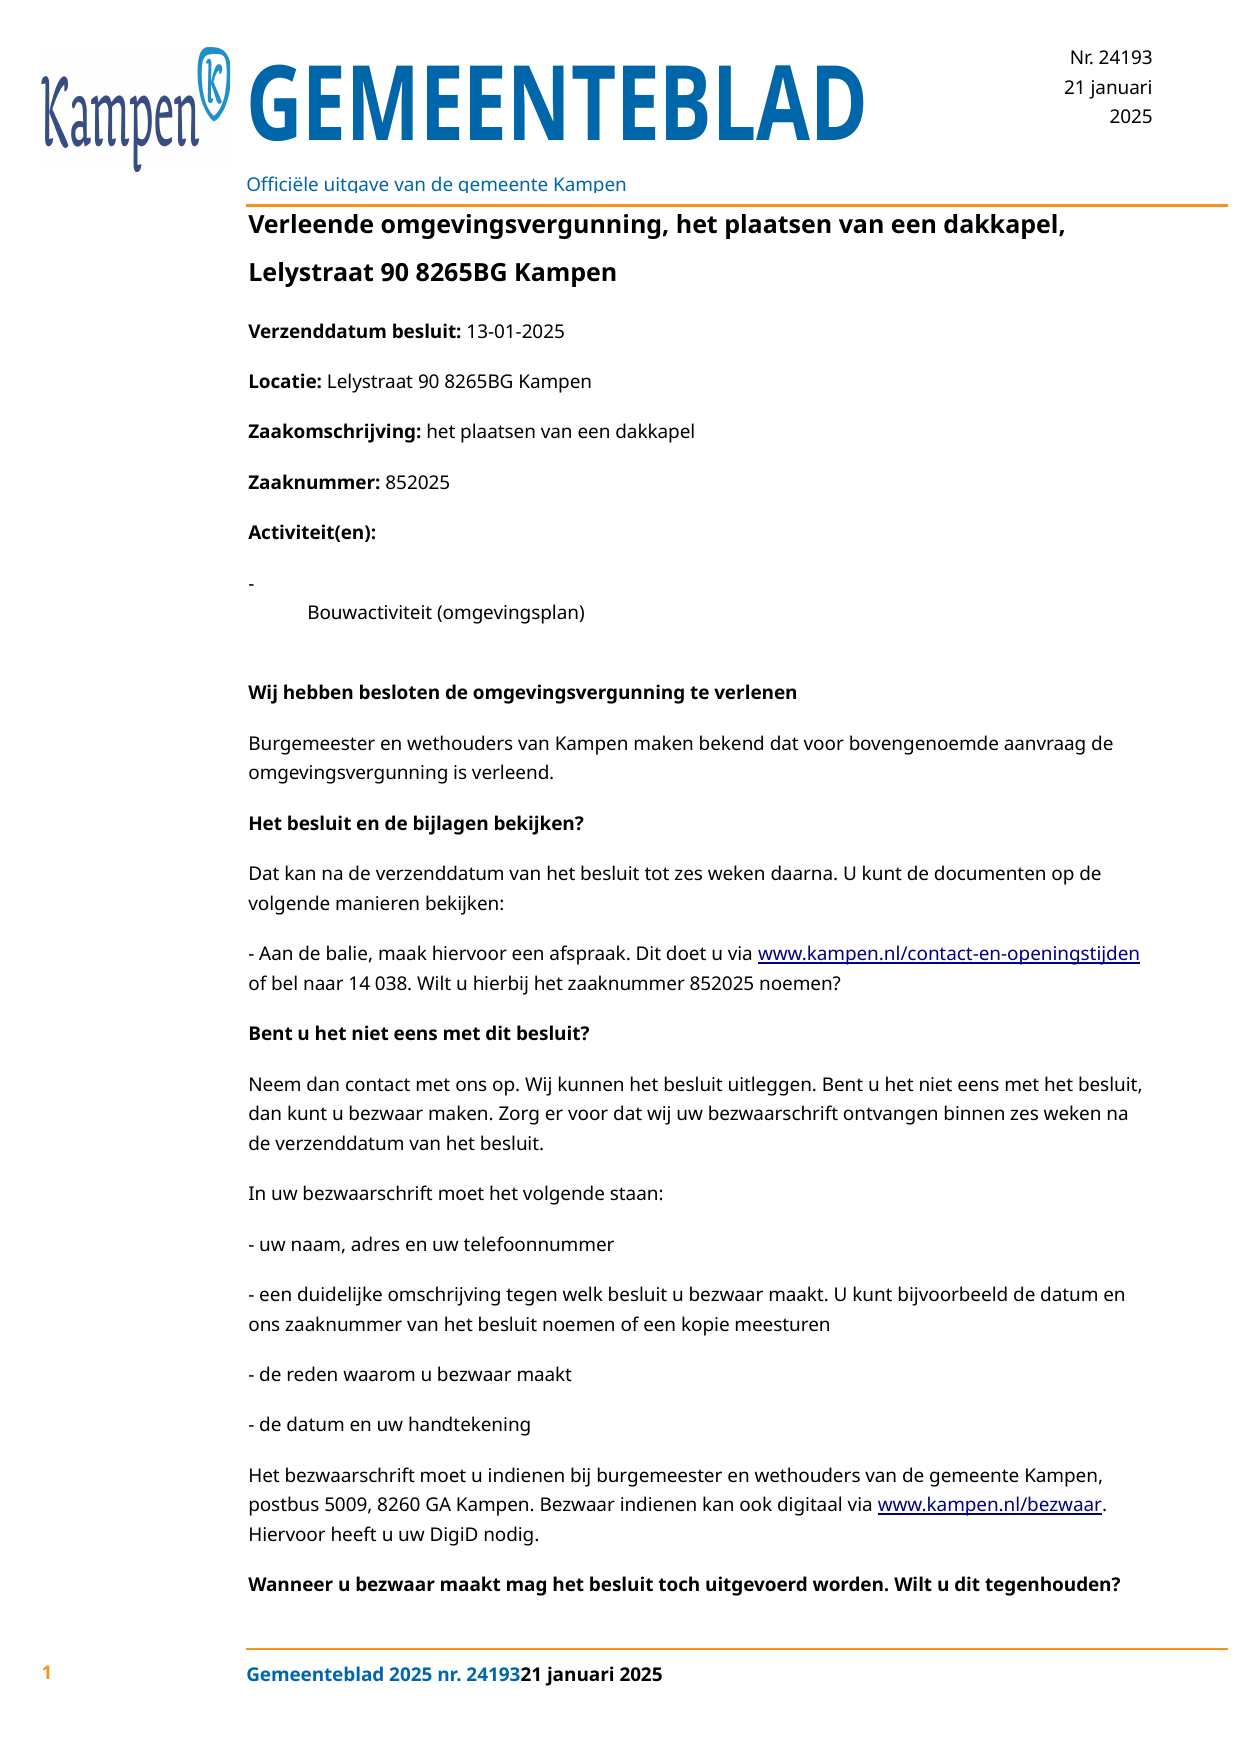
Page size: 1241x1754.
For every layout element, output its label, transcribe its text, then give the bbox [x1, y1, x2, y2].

text Het bezwaarschrift moet u indienen bij burgemeester en wethouders van de gemeente Kampen, postbus 5009, 8260 GA Kampen. Bezwaar indienen kan ook digitaal via www.kampen.nl/bezwaar. Hiervoor heeft u uw DigiD nodig. [248, 1462, 1152, 1547]
text Neem dan contact met ons op. Wij kunnen het besluit uitleggen. Bent u het niet eens met het besluit, dan kunt u bezwaar maken. Zorg er voor dat wij uw bezwaarschrift ontvangen binnen zes weken na de verzenddatum van het besluit. [248, 1071, 1152, 1156]
text Wanneer u bezwaar maakt mag het besluit toch uitgevoerd worden. Wilt u dit tegenhouden? [248, 1572, 1152, 1597]
text Dat kan na de verzenddatum van het besluit tot zes weken daarna. U kunt de documenten op de volgende manieren bekijken: [248, 860, 1152, 916]
text Zaakomschrijving: het plaatsen van een dakkapel [248, 419, 1152, 444]
text Verzenddatum besluit: 13-01-2025 [248, 318, 1152, 344]
text Het besluit en de bijlagen bekijken? [248, 810, 1152, 836]
text Locatie: Lelystraat 90 8265BG Kampen [248, 368, 1152, 394]
text - een duidelijke omschrijving tegen welk besluit u bezwaar maakt. U kunt bijvoorbeeld de datum en ons zaaknummer van het besluit noemen of een kopie meesturen [248, 1281, 1152, 1337]
picture [41, 47, 231, 172]
text In uw bezwaarschrift moet het volgende staan: [248, 1180, 1152, 1206]
text - Aan de balie, maak hiervoor een afspraak. Dit doet u via www.kampen.nl/contact-en-openingstijden of bel naar 14 038. Wilt u hierbij het zaaknummer 852025 noemen? [248, 940, 1152, 996]
text Burgemeester en wethouders van Kampen maken bekend dat voor bovengenoemde aanvraag de omgevingsvergunning is verleend. [248, 730, 1152, 785]
text - uw naam, adres en uw telefoonnummer [248, 1231, 1152, 1257]
text Zaaknummer: 852025 [248, 469, 1152, 495]
text Wij hebben besloten de omgevingsvergunning te verlenen [248, 679, 1152, 705]
text Activiteit(en): [248, 519, 1152, 545]
text Verleende omgevingsvergunning, het plaatsen van een dakkapel, Lelystraat 90 8265BG Kampen [248, 207, 1152, 288]
list Bouwactiviteit (omgevingsplan) [248, 599, 1152, 625]
text - de datum en uw handtekening [248, 1412, 1152, 1437]
text - de reden waarom u bezwaar maakt [248, 1361, 1152, 1387]
text Bent u het niet eens met dit besluit? [248, 1020, 1152, 1046]
